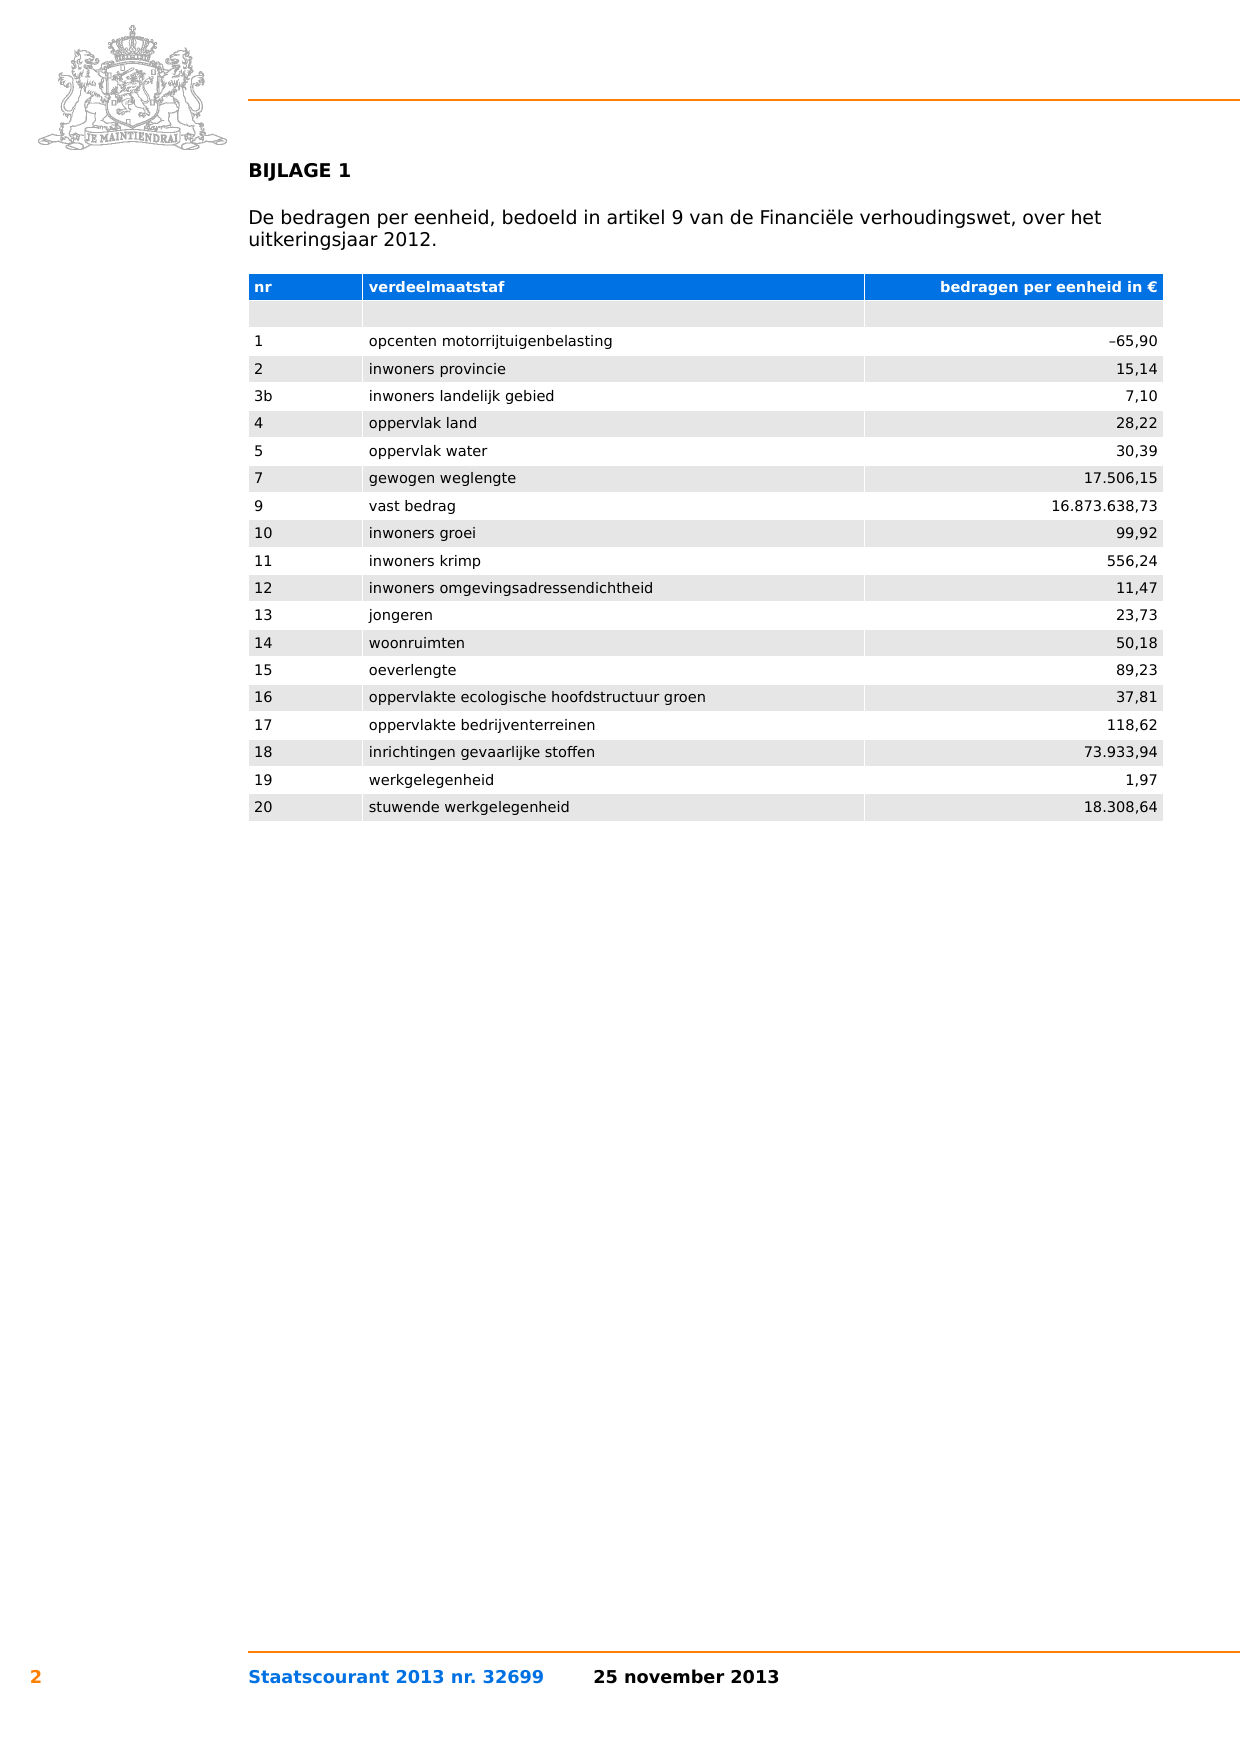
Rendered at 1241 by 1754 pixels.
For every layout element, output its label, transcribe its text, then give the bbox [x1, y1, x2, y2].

table_header nr [249, 274, 362, 300]
table_cell gewogen weglengte [363, 466, 864, 492]
table_cell 9 [249, 493, 362, 519]
table_cell inrichtingen gevaarlijke stoffen [363, 740, 864, 766]
table_cell –65,90 [865, 329, 1163, 355]
subtitle BIJLAGE 1 [248, 160, 1163, 182]
table_cell oppervlakte ecologische hoofdstructuur groen [363, 685, 864, 711]
table_cell 3b [249, 383, 362, 410]
table_cell 16 [249, 685, 362, 711]
table_cell 37,81 [865, 685, 1163, 711]
table_cell 15 [249, 657, 362, 684]
table_cell oeverlengte [363, 657, 864, 684]
table_cell 19 [249, 767, 362, 793]
table_cell [363, 301, 864, 327]
table_cell 2 [249, 356, 362, 382]
table_cell inwoners landelijk gebied [363, 383, 864, 410]
table_cell 20 [249, 794, 362, 821]
table_cell 12 [249, 575, 362, 601]
table_cell 23,73 [865, 603, 1163, 629]
table_cell 50,18 [865, 630, 1163, 656]
table_cell stuwende werkgelegenheid [363, 794, 864, 821]
table_cell 4 [249, 411, 362, 437]
table_cell jongeren [363, 603, 864, 629]
table_cell oppervlakte bedrijventerreinen [363, 712, 864, 738]
table_cell 89,23 [865, 657, 1163, 684]
table_cell 17 [249, 712, 362, 738]
table_cell 7 [249, 466, 362, 492]
table_cell 11,47 [865, 575, 1163, 601]
table_cell [865, 301, 1163, 327]
table_cell 1 [249, 329, 362, 355]
text De bedragen per eenheid, bedoeld in artikel 9 van de Financiële verhoudingswet, over het uitkeringsjaar 2012. [248, 207, 1163, 251]
table_cell 73.933,94 [865, 740, 1163, 766]
table_cell woonruimten [363, 630, 864, 656]
table_cell oppervlak water [363, 438, 864, 464]
table_cell 15,14 [865, 356, 1163, 382]
table_cell 556,24 [865, 548, 1163, 574]
table_cell 18 [249, 740, 362, 766]
table_cell 16.873.638,73 [865, 493, 1163, 519]
table_cell 28,22 [865, 411, 1163, 437]
table_cell 14 [249, 630, 362, 656]
table_cell 18.308,64 [865, 794, 1163, 821]
table_cell werkgelegenheid [363, 767, 864, 793]
table_cell opcenten motorrijtuigenbelasting [363, 329, 864, 355]
table_cell 11 [249, 548, 362, 574]
table_cell 17.506,15 [865, 466, 1163, 492]
table_cell vast bedrag [363, 493, 864, 519]
table_cell inwoners krimp [363, 548, 864, 574]
picture [38, 25, 227, 150]
table_cell inwoners groei [363, 520, 864, 547]
table_cell 13 [249, 603, 362, 629]
table_header bedragen per eenheid in € [865, 274, 1163, 300]
table_cell 5 [249, 438, 362, 464]
table_cell 99,92 [865, 520, 1163, 547]
table_header verdeelmaatstaf [363, 274, 864, 300]
table_cell [249, 301, 362, 327]
table_cell inwoners omgevingsadressendichtheid [363, 575, 864, 601]
table_cell 10 [249, 520, 362, 547]
table_cell 118,62 [865, 712, 1163, 738]
table_cell 7,10 [865, 383, 1163, 410]
table_cell oppervlak land [363, 411, 864, 437]
table_cell 1,97 [865, 767, 1163, 793]
table_cell inwoners provincie [363, 356, 864, 382]
table_cell 30,39 [865, 438, 1163, 464]
